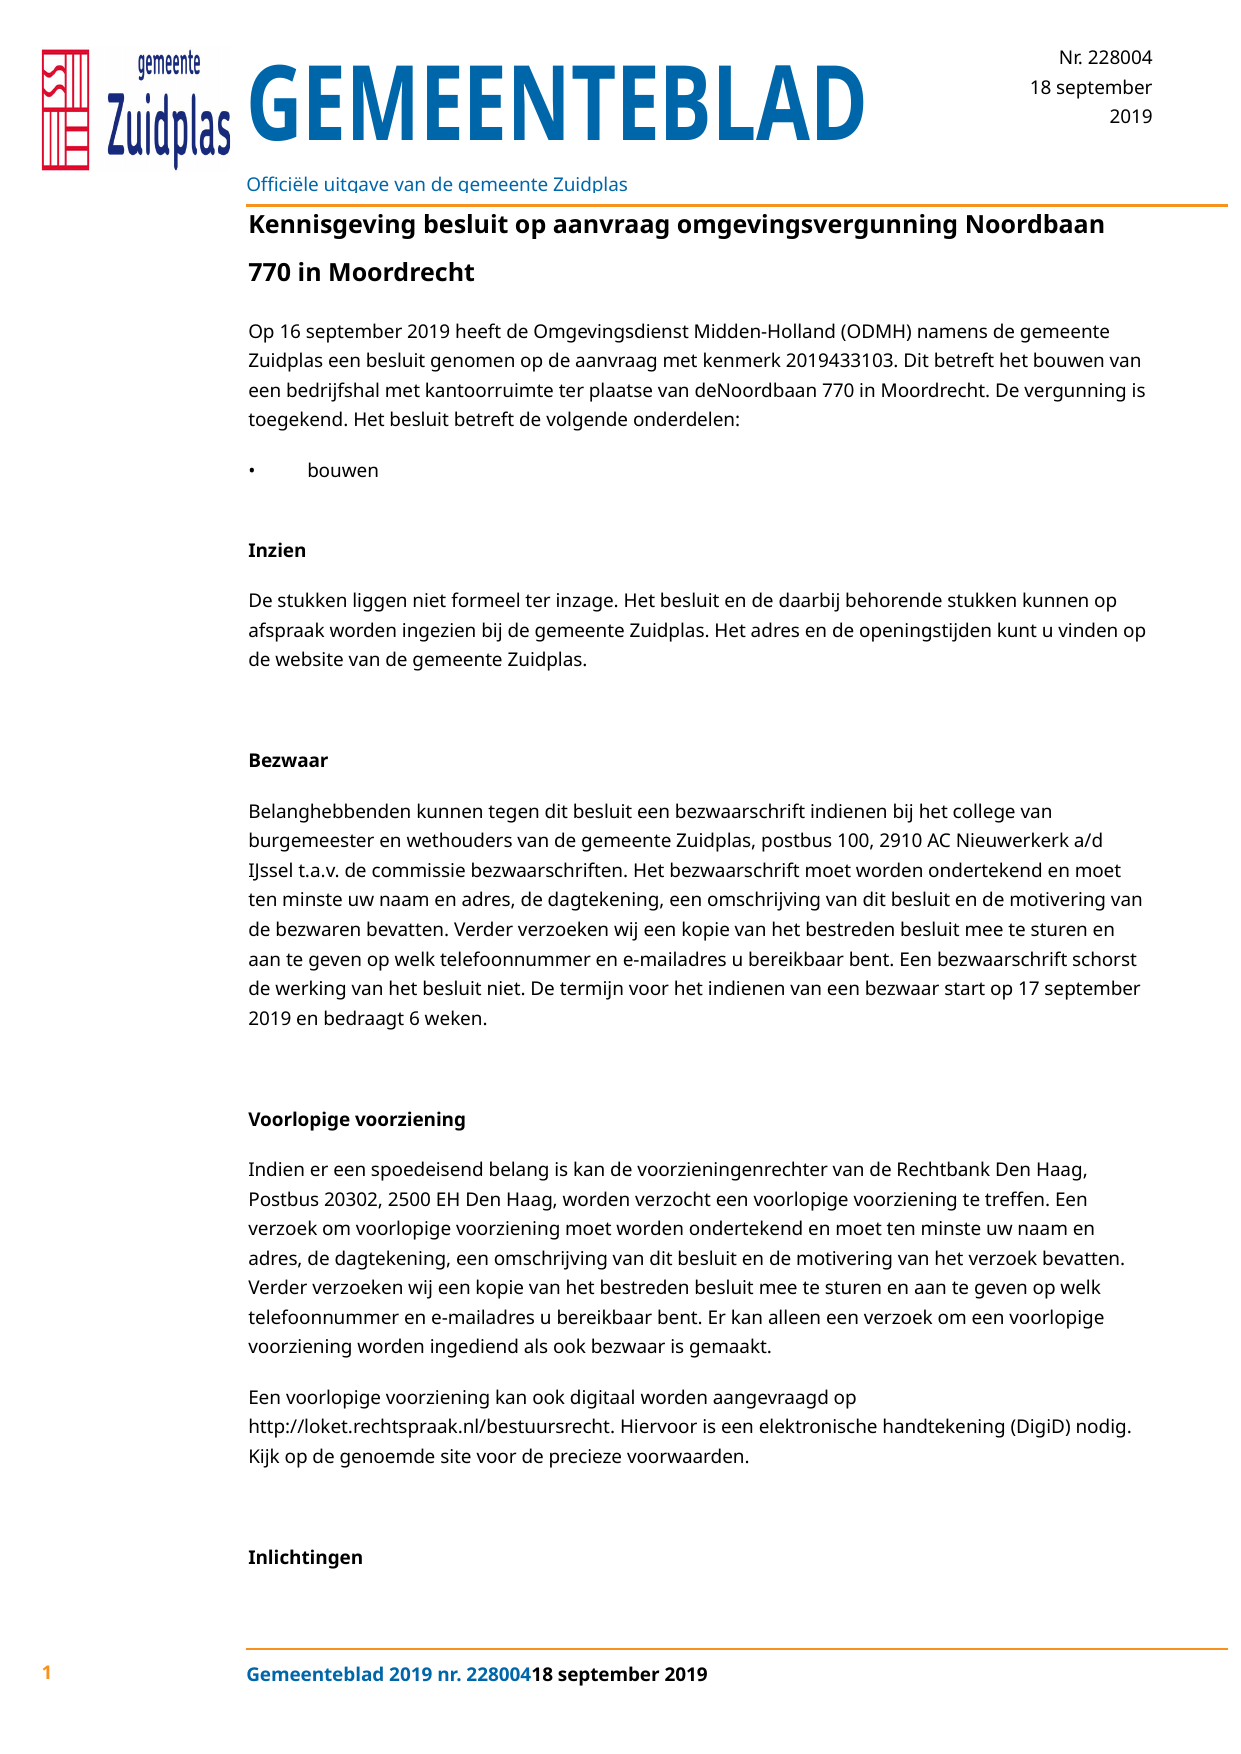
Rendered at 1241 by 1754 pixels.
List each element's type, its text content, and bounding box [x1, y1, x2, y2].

list bouwen [248, 457, 1152, 483]
text Bezwaar [248, 747, 1152, 773]
text Belanghebbenden kunnen tegen dit besluit een bezwaarschrift indienen bij het college van burgemeester en wethouders van de gemeente Zuidplas, postbus 100, 2910 AC Nieuwerkerk a/d IJssel t.a.v. de commissie bezwaarschriften. Het bezwaarschrift moet worden ondertekend en moet ten minste uw naam en adres, de dagtekening, een omschrijving van dit besluit en de motivering van de bezwaren bevatten. Verder verzoeken wij een kopie van het bestreden besluit mee te sturen en aan te geven op welk telefoonnummer en e-mailadres u bereikbaar bent. Een bezwaarschrift schorst de werking van het besluit niet. De termijn voor het indienen van een bezwaar start op 17 september 2019 en bedraagt 6 weken. [248, 798, 1152, 1031]
text Op 16 september 2019 heeft de Omgevingsdienst Midden-Holland (ODMH) namens de gemeente Zuidplas een besluit genomen op de aanvraag met kenmerk 2019433103. Dit betreft het bouwen van een bedrijfshal met kantoorruimte ter plaatse van deNoordbaan 770 in Moordrecht. De vergunning is toegekend. Het besluit betreft de volgende onderdelen: [248, 318, 1152, 432]
text Kennisgeving besluit op aanvraag omgevingsvergunning Noordbaan 770 in Moordrecht [248, 207, 1152, 288]
text De stukken liggen niet formeel ter inzage. Het besluit en de daarbij behorende stukken kunnen op afspraak worden ingezien bij de gemeente Zuidplas. Het adres en de openingstijden kunt u vinden op de website van de gemeente Zuidplas. [248, 587, 1152, 672]
text Inzien [248, 537, 1152, 563]
text Voorlopige voorziening [248, 1106, 1152, 1132]
picture [41, 47, 231, 172]
text Indien er een spoedeisend belang is kan de voorzieningenrechter van de Rechtbank Den Haag, Postbus 20302, 2500 EH Den Haag, worden verzocht een voorlopige voorziening te treffen. Een verzoek om voorlopige voorziening moet worden ondertekend en moet ten minste uw naam en adres, de dagtekening, een omschrijving van dit besluit en de motivering van het verzoek bevatten. Verder verzoeken wij een kopie van het bestreden besluit mee te sturen en aan te geven op welk telefoonnummer en e-mailadres u bereikbaar bent. Er kan alleen een verzoek om een voorlopige voorziening worden ingediend als ook bezwaar is gemaakt. [248, 1156, 1152, 1359]
text Een voorlopige voorziening kan ook digitaal worden aangevraagd op http://loket.rechtspraak.nl/bestuursrecht. Hiervoor is een elektronische handtekening (DigiD) nodig. Kijk op de genoemde site voor de precieze voorwaarden. [248, 1384, 1152, 1469]
text Inlichtingen [248, 1544, 1152, 1570]
